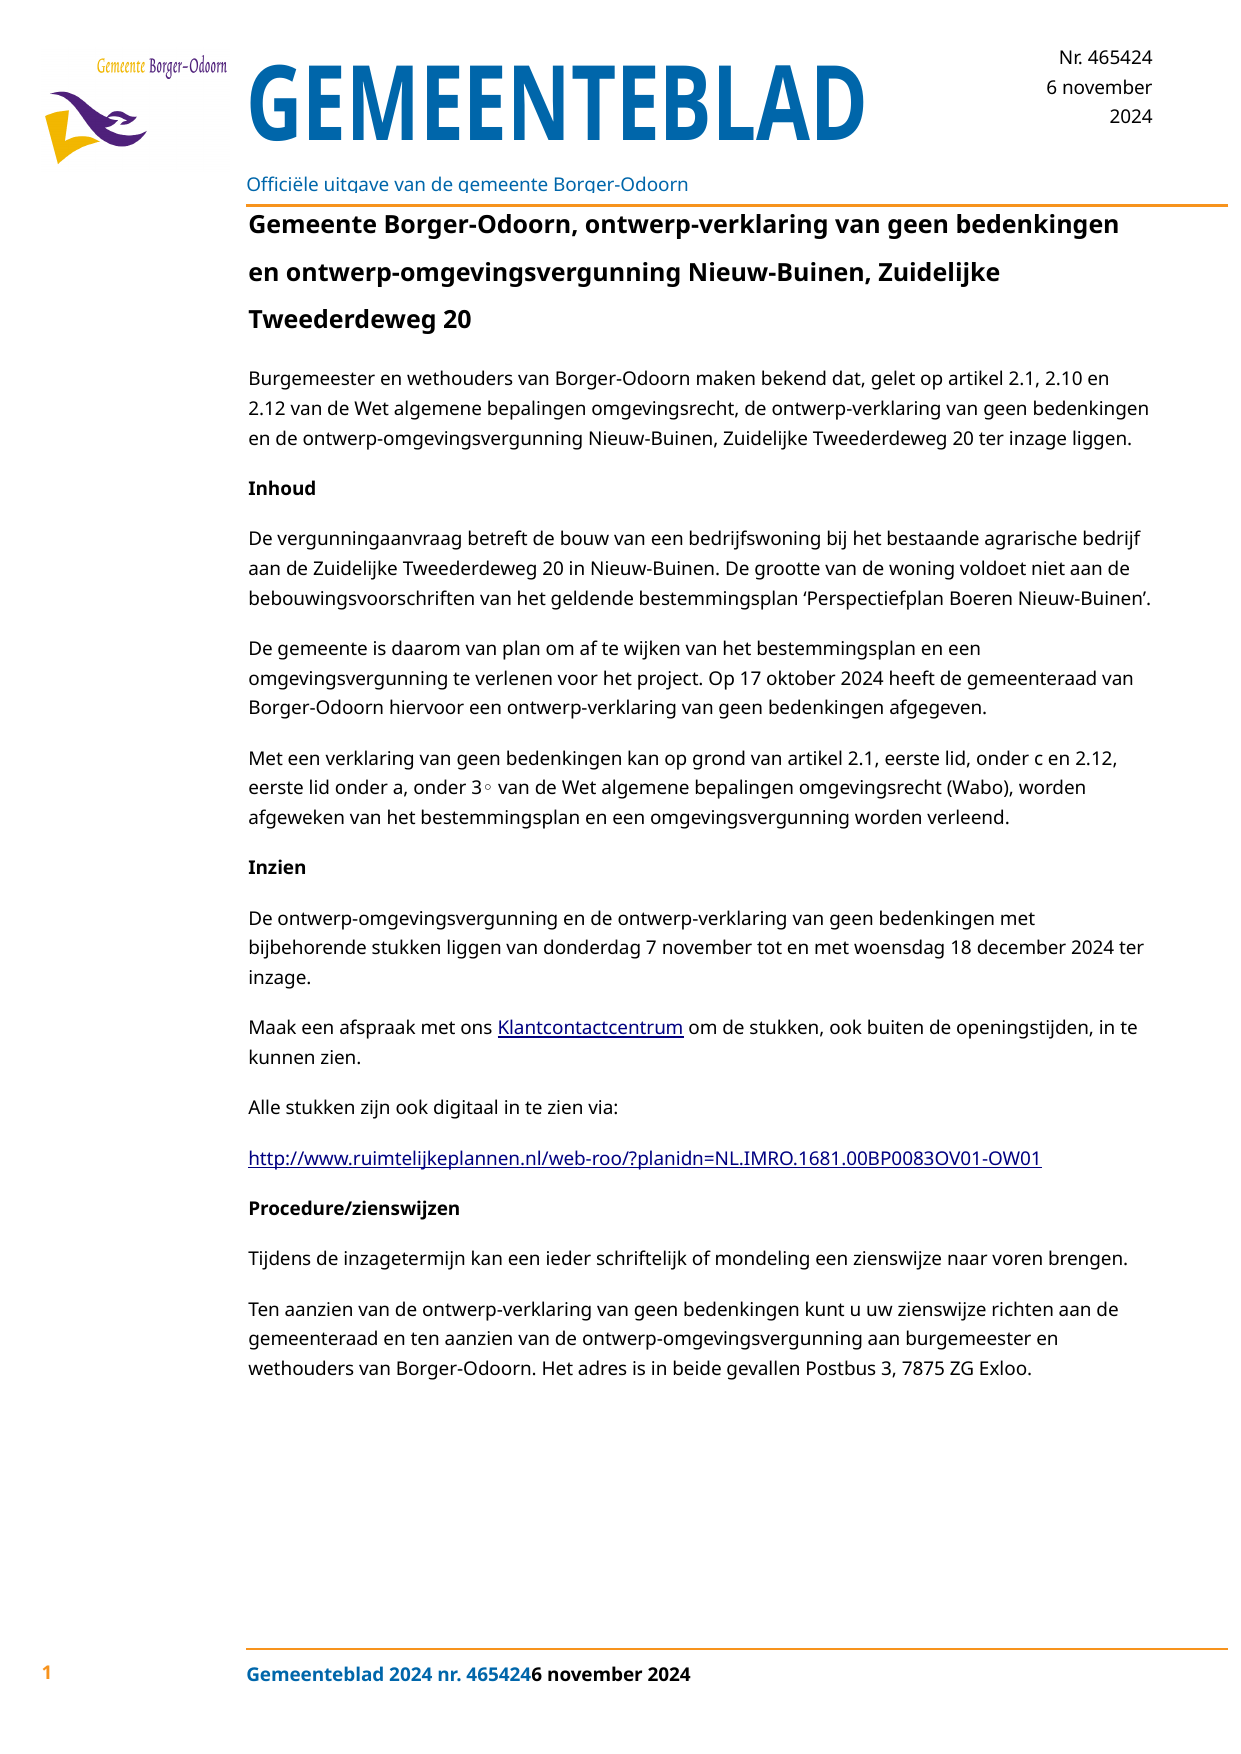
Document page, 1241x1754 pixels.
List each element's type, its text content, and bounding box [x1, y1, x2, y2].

text Maak een afspraak met ons Klantcontactcentrum om de stukken, ook buiten de openingstijden, in te kunnen zien. [248, 1014, 1152, 1069]
text De gemeente is daarom van plan om af te wijken van het bestemmingsplan en een omgevingsvergunning te verlenen voor het project. Op 17 oktober 2024 heeft de gemeenteraad van Borger-Odoorn hiervoor een ontwerp-verklaring van geen bedenkingen afgegeven. [248, 635, 1152, 720]
text Inzien [248, 854, 1152, 880]
text De vergunningaanvraag betreft de bouw van een bedrijfswoning bij het bestaande agrarische bedrijf aan de Zuidelijke Tweederdeweg 20 in Nieuw-Buinen. De grootte van de woning voldoet niet aan de bebouwingsvoorschriften van het geldende bestemmingsplan ‘Perspectiefplan Boeren Nieuw-Buinen’. [248, 526, 1152, 610]
text Ten aanzien van de ontwerp-verklaring van geen bedenkingen kunt u uw zienswijze richten aan de gemeenteraad en ten aanzien van de ontwerp-omgevingsvergunning aan burgemeester en wethouders van Borger-Odoorn. Het adres is in beide gevallen Postbus 3, 7875 ZG Exloo. [248, 1296, 1152, 1381]
text Burgemeester en wethouders van Borger-Odoorn maken bekend dat, gelet op artikel 2.1, 2.10 en 2.12 van de Wet algemene bepalingen omgevingsrecht, de ontwerp-verklaring van geen bedenkingen en de ontwerp-omgevingsvergunning Nieuw-Buinen, Zuidelijke Tweederdeweg 20 ter inzage liggen. [248, 366, 1152, 450]
picture [41, 47, 231, 172]
text Procedure/zienswijzen [248, 1195, 1152, 1221]
text De ontwerp-omgevingsvergunning en de ontwerp-verklaring van geen bedenkingen met bijbehorende stukken liggen van donderdag 7 november tot en met woensdag 18 december 2024 ter inzage. [248, 905, 1152, 989]
text Met een verklaring van geen bedenkingen kan op grond van artikel 2.1, eerste lid, onder c en 2.12, eerste lid onder a, onder 3◦ van de Wet algemene bepalingen omgevingsrecht (Wabo), worden afgeweken van het bestemmingsplan en een omgevingsvergunning worden verleend. [248, 745, 1152, 829]
text Tijdens de inzagetermijn kan een ieder schriftelijk of mondeling een zienswijze naar voren brengen. [248, 1246, 1152, 1271]
text Alle stukken zijn ook digitaal in te zien via: [248, 1094, 1152, 1120]
text http://www.ruimtelijkeplannen.nl/web-roo/?planidn=NL.IMRO.1681.00BP0083OV01-OW01 [248, 1145, 1152, 1170]
text Gemeente Borger-Odoorn, ontwerp-verklaring van geen bedenkingen en ontwerp-omgevingsvergunning Nieuw-Buinen, Zuidelijke Tweederdeweg 20 [248, 207, 1152, 336]
text Inhoud [248, 475, 1152, 501]
